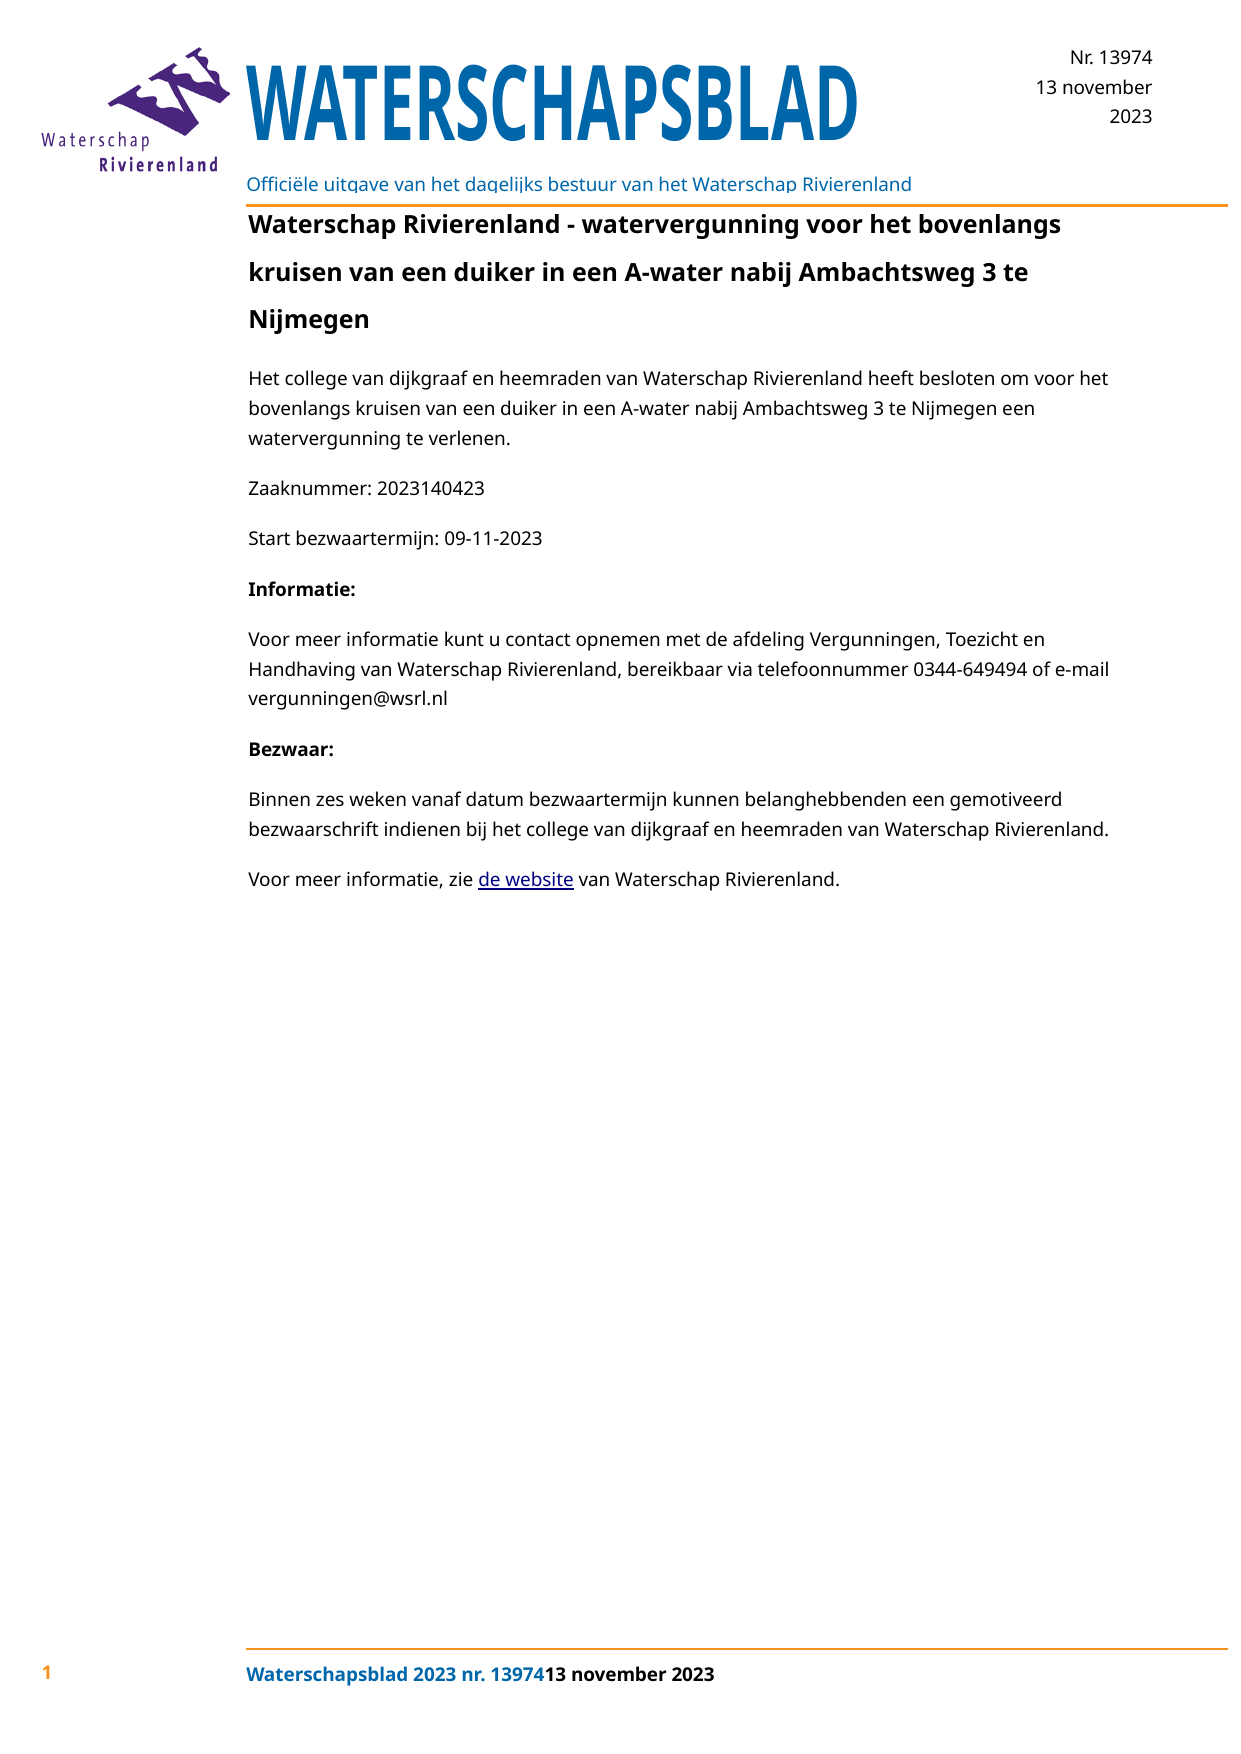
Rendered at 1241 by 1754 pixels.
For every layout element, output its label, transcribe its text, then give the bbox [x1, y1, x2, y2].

picture [41, 47, 231, 172]
text Het college van dijkgraaf en heemraden van Waterschap Rivierenland heeft besloten om voor het bovenlangs kruisen van een duiker in een A-water nabij Ambachtsweg 3 te Nijmegen een watervergunning te verlenen. [248, 366, 1152, 450]
text Informatie: [248, 576, 1152, 602]
text Voor meer informatie, zie de website van Waterschap Rivierenland. [248, 866, 1152, 892]
text Zaaknummer: 2023140423 [248, 475, 1152, 501]
text Voor meer informatie kunt u contact opnemen met de afdeling Vergunningen, Toezicht en Handhaving van Waterschap Rivierenland, bereikbaar via telefoonnummer 0344-649494 of e-mail vergunningen@wsrl.nl [248, 626, 1152, 711]
text Binnen zes weken vanaf datum bezwaartermijn kunnen belanghebbenden een gemotiveerd bezwaarschrift indienen bij het college van dijkgraaf en heemraden van Waterschap Rivierenland. [248, 786, 1152, 842]
text Bezwaar: [248, 736, 1152, 762]
text Waterschap Rivierenland - watervergunning voor het bovenlangs kruisen van een duiker in een A-water nabij Ambachtsweg 3 te Nijmegen [248, 207, 1152, 336]
text Start bezwaartermijn: 09-11-2023 [248, 526, 1152, 551]
